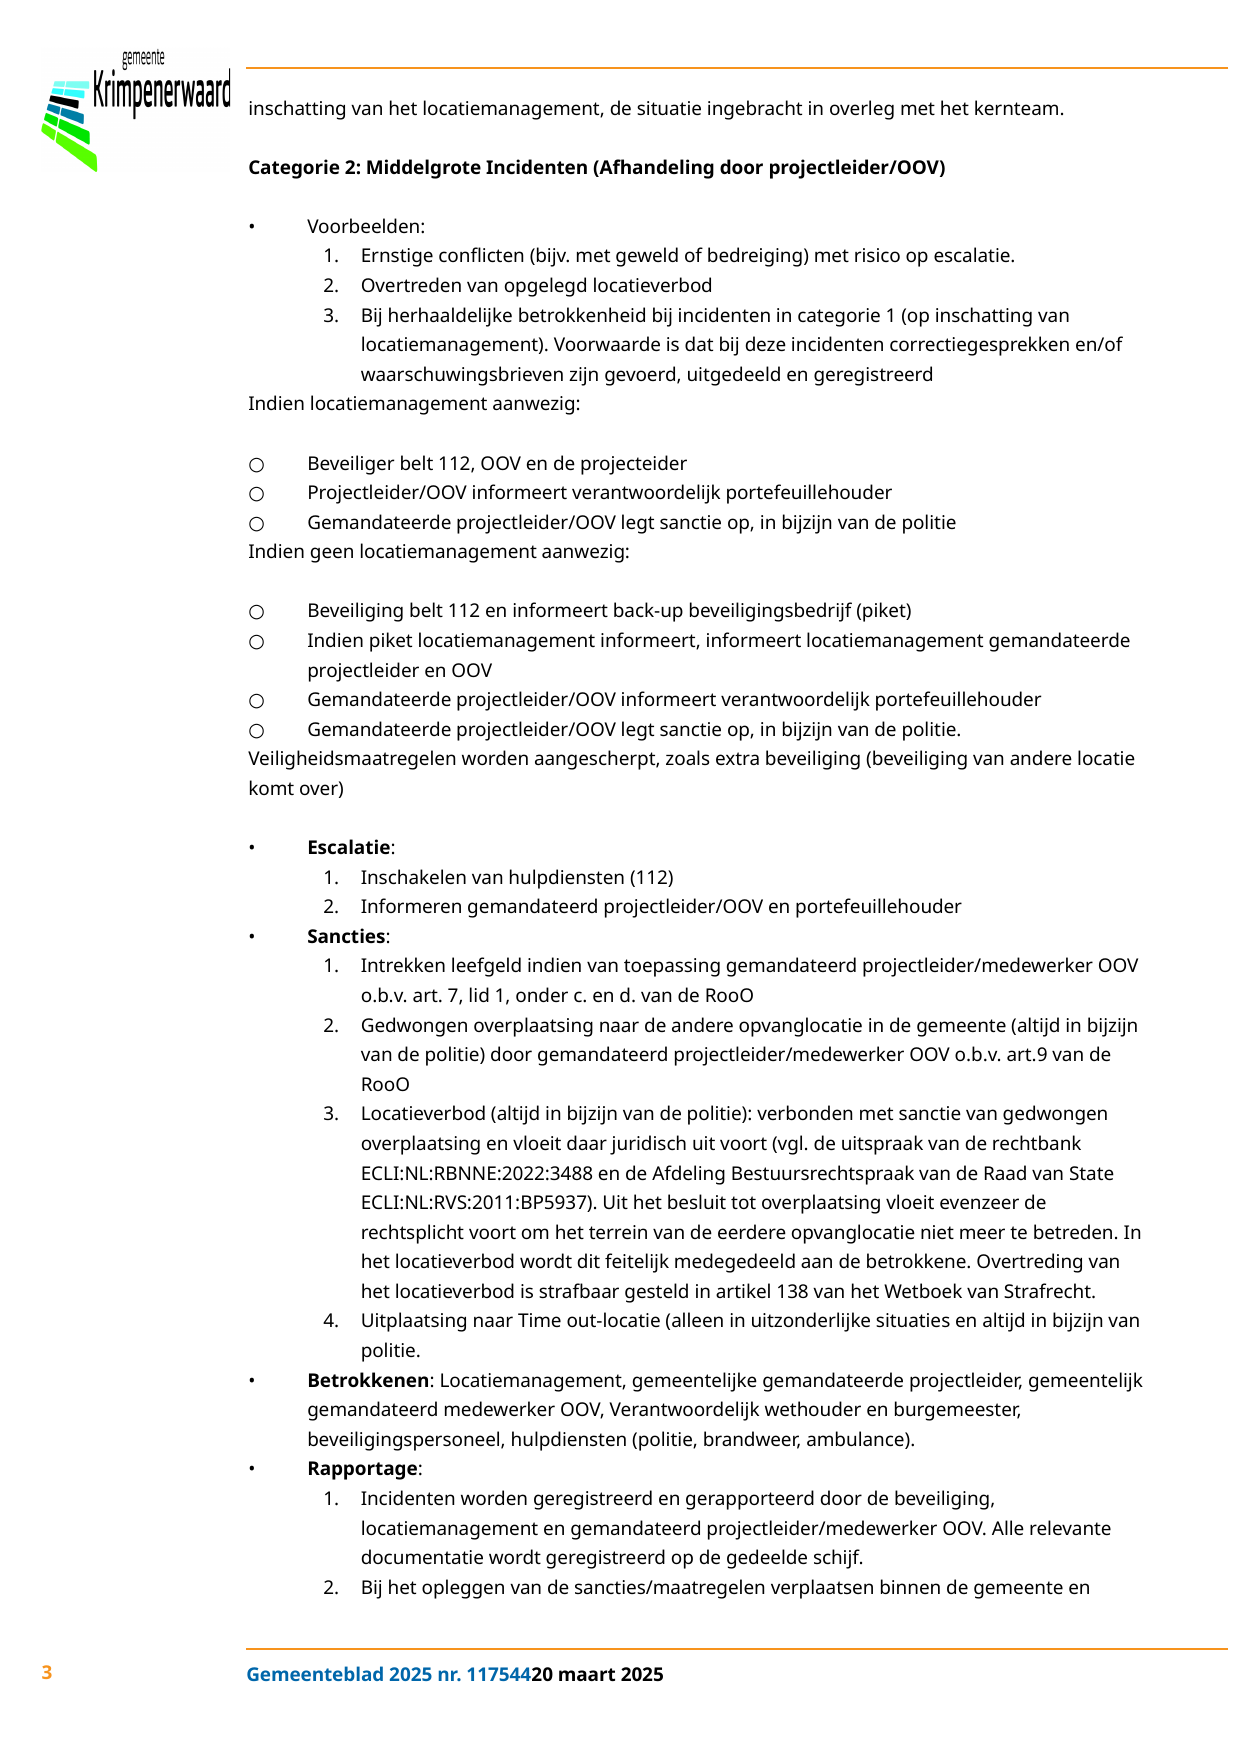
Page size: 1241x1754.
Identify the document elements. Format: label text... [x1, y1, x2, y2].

list Sancties: [248, 923, 1152, 949]
list Informeren gemandateerd projectleider/OOV en portefeuillehouder [323, 893, 1152, 919]
list Uitplaatsing naar Time out-locatie (alleen in uitzonderlijke situaties en altijd in bijzijn van politie. [323, 1308, 1152, 1363]
list Beveiliger belt 112, OOV en de projecteider [248, 450, 1152, 476]
list Gemandateerde projectleider/OOV informeert verantwoordelijk portefeuillehouder [248, 686, 1152, 712]
list Rapportage: [248, 1456, 1152, 1481]
list Intrekken leefgeld indien van toepassing gemandateerd projectleider/medewerker OOV o.b.v. art. 7, lid 1, onder c. en d. van de RooO [323, 953, 1152, 1008]
text Categorie 2: Middelgrote Incidenten (Afhandeling door projectleider/OOV) [248, 154, 1152, 180]
list Projectleider/OOV informeert verantwoordelijk portefeuillehouder [248, 479, 1152, 505]
list Inschakelen van hulpdiensten (112) [323, 864, 1152, 890]
text inschatting van het locatiemanagement, de situatie ingebracht in overleg met het kernteam. [248, 95, 1152, 121]
list Locatieverbod (altijd in bijzijn van de politie): verbonden met sanctie van gedwongen overplaatsing en vloeit daar juridisch uit voort (vgl. de uitspraak van de rechtbank ECLI:NL:RBNNE:2022:3488 en de Afdeling Bestuursrechtspraak van de Raad van State ECLI:NL:RVS:2011:BP5937). Uit het besluit tot overplaatsing vloeit evenzeer de rechtsplicht voort om het terrein van de eerdere opvanglocatie niet meer te betreden. In het locatieverbod wordt dit feitelijk medegedeeld aan de betrokkene. Overtreding van het locatieverbod is strafbaar gesteld in artikel 138 van het Wetboek van Strafrecht. [323, 1101, 1152, 1304]
text Indien locatiemanagement aanwezig: [248, 391, 1152, 416]
list Incidenten worden geregistreerd en gerapporteerd door de beveiliging, locatiemanagement en gemandateerd projectleider/medewerker OOV. Alle relevante documentatie wordt geregistreerd op de gedeelde schijf. [323, 1485, 1152, 1570]
picture [41, 47, 231, 172]
list Escalatie: [248, 834, 1152, 860]
text Indien geen locatiemanagement aanwezig: [248, 538, 1152, 564]
list Indien piket locatiemanagement informeert, informeert locatiemanagement gemandateerde projectleider en OOV [248, 627, 1152, 683]
list Beveiliging belt 112 en informeert back-up beveiligingsbedrijf (piket) [248, 598, 1152, 623]
list Gedwongen overplaatsing naar de andere opvanglocatie in de gemeente (altijd in bijzijn van de politie) door gemandateerd projectleider/medewerker OOV o.b.v. art.9 van de RooO [323, 1012, 1152, 1097]
list Voorbeelden: [248, 213, 1152, 239]
list Betrokkenen: Locatiemanagement, gemeentelijke gemandateerde projectleider, gemeentelijk gemandateerd medewerker OOV, Verantwoordelijk wethouder en burgemeester, beveiligingspersoneel, hulpdiensten (politie, brandweer, ambulance). [248, 1367, 1152, 1452]
text Veiligheidsmaatregelen worden aangescherpt, zoals extra beveiliging (beveiliging van andere locatie komt over) [248, 746, 1152, 801]
list Overtreden van opgelegd locatieverbod [323, 272, 1152, 298]
list Bij herhaaldelijke betrokkenheid bij incidenten in categorie 1 (op inschatting van locatiemanagement). Voorwaarde is dat bij deze incidenten correctiegesprekken en/of waarschuwingsbrieven zijn gevoerd, uitgedeeld en geregistreerd [323, 302, 1152, 387]
list Bij het opleggen van de sancties/maatregelen verplaatsen binnen de gemeente en [323, 1574, 1152, 1600]
list Ernstige conflicten (bijv. met geweld of bedreiging) met risico op escalatie. [323, 243, 1152, 268]
list Gemandateerde projectleider/OOV legt sanctie op, in bijzijn van de politie [248, 509, 1152, 535]
list Gemandateerde projectleider/OOV legt sanctie op, in bijzijn van de politie. [248, 716, 1152, 742]
